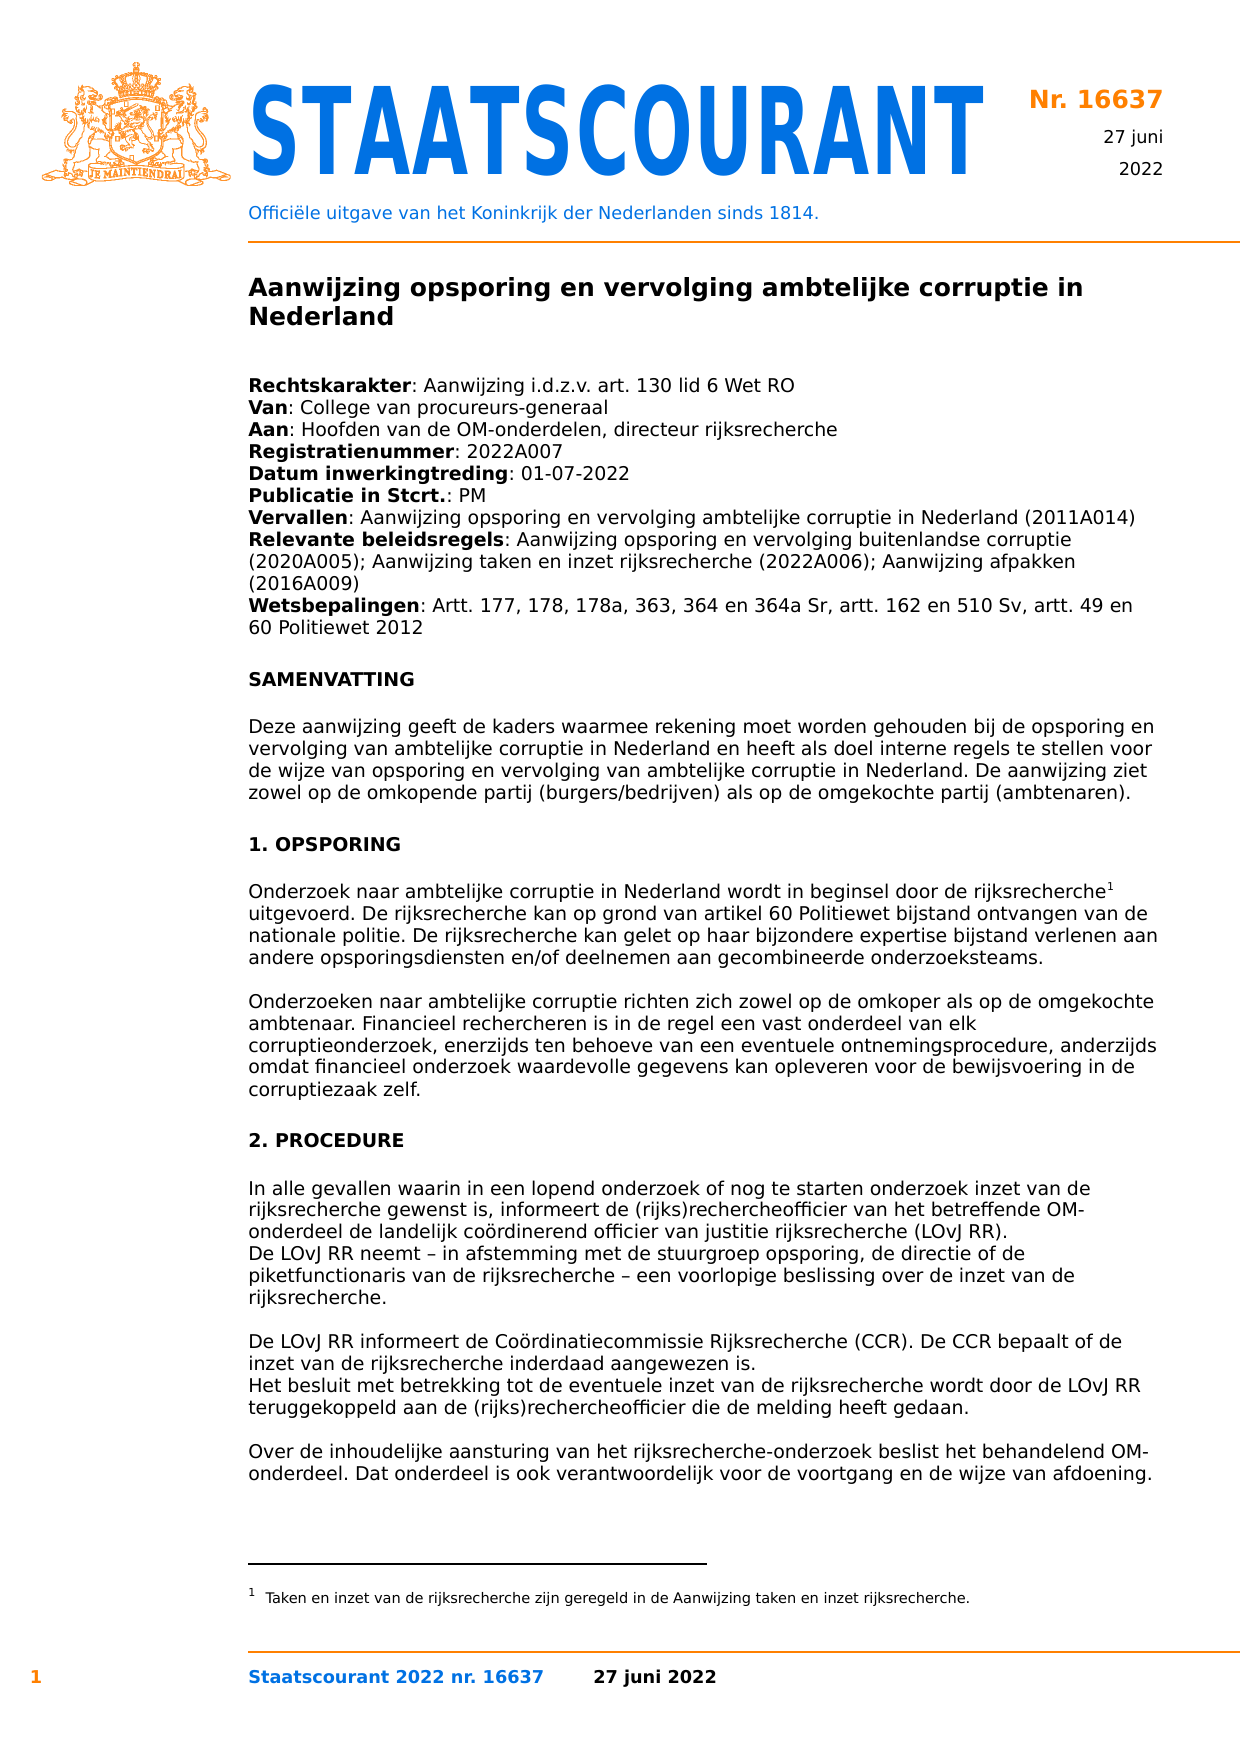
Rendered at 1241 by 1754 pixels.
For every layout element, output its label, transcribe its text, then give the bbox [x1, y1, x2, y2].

text Van: College van procureurs-generaal [248, 397, 1163, 419]
text Deze aanwijzing geeft de kaders waarmee rekening moet worden gehouden bij de opsporing en vervolging van ambtelijke corruptie in Nederland en heeft als doel interne regels te stellen voor de wijze van opsporing en vervolging van ambtelijke corruptie in Nederland. De aanwijzing ziet zowel op de omkopende partij (burgers/bedrijven) als op de omgekochte partij (ambtenaren). [248, 716, 1163, 804]
text Rechtskarakter: Aanwijzing i.d.z.v. art. 130 lid 6 Wet RO [248, 375, 1163, 397]
table_cell Officiële uitgave van het Koninkrijk der Nederlanden sinds 1814. [248, 203, 1240, 241]
text Publicatie in Stcrt.: PM [248, 485, 1163, 507]
text De LOvJ RR neemt – in afstemming met de stuurgroep opsporing, de directie of de piketfunctionaris van de rijksrecherche – een voorlopige beslissing over de inzet van de rijksrecherche. [248, 1243, 1163, 1309]
text Aan: Hoofden van de OM-onderdelen, directeur rijksrecherche [248, 419, 1163, 441]
text Vervallen: Aanwijzing opsporing en vervolging ambtelijke corruptie in Nederland (2011A014) [248, 507, 1163, 529]
text Onderzoek naar ambtelijke corruptie in Nederland wordt in beginsel door de rijksrecherche uitgevoerd. De rijksrecherche kan op grond van artikel 60 Politiewet bijstand ontvangen van de nationale politie. De rijksrecherche kan gelet op haar bijzondere expertise bijstand verlenen aan andere opsporingsdiensten en/of deelnemen aan gecombineerde onderzoeksteams. [248, 881, 1163, 969]
text Datum inwerkingtreding: 01-07-2022 [248, 463, 1163, 485]
table_cell 2022 [998, 153, 1240, 203]
subtitle SAMENVATTING [248, 669, 1163, 691]
table_header STAATSCOURANT [248, 62, 998, 203]
text De LOvJ RR informeert de Coördinatiecommissie Rijksrecherche (CCR). De CCR bepaalt of de inzet van de rijksrecherche inderdaad aangewezen is. [248, 1331, 1163, 1375]
picture [41, 62, 231, 186]
subtitle Aanwijzing opsporing en vervolging ambtelijke corruptie in Nederland [248, 273, 1163, 331]
subtitle 2. PROCEDURE [248, 1130, 1163, 1152]
text Onderzoeken naar ambtelijke corruptie richten zich zowel op de omkoper als op de omgekochte ambtenaar. Financieel rechercheren is in de regel een vast onderdeel van elk corruptieonderzoek, enerzijds ten behoeve van een eventuele ontnemingsprocedure, anderzijds omdat financieel onderzoek waardevolle gegevens kan opleveren voor de bewijsvoering in de corruptiezaak zelf. [248, 991, 1163, 1100]
text Over de inhoudelijke aansturing van het rijksrecherche-onderzoek beslist het behandelend OM-onderdeel. Dat onderdeel is ook verantwoordelijk voor de voortgang en de wijze van afdoening. [248, 1441, 1163, 1485]
table_header [25, 62, 248, 241]
table_header Nr. 16637 [998, 62, 1240, 121]
text Het besluit met betrekking tot de eventuele inzet van de rijksrecherche wordt door de LOvJ RR teruggekoppeld aan de (rijks)rechercheofficier die de melding heeft gedaan. [248, 1375, 1163, 1419]
text Registratienummer: 2022A007 [248, 441, 1163, 463]
text In alle gevallen waarin in een lopend onderzoek of nog te starten onderzoek inzet van de rijksrecherche gewenst is, informeert de (rijks)rechercheofficier van het betreffende OM-onderdeel de landelijk coördinerend officier van justitie rijksrecherche (LOvJ RR). [248, 1177, 1163, 1243]
text Relevante beleidsregels: Aanwijzing opsporing en vervolging buitenlandse corruptie (2020A005); Aanwijzing taken en inzet rijksrecherche (2022A006); Aanwijzing afpakken (2016A009) [248, 529, 1163, 595]
text Wetsbepalingen: Artt. 177, 178, 178a, 363, 364 en 364a Sr, artt. 162 en 510 Sv, artt. 49 en 60 Politiewet 2012 [248, 595, 1163, 639]
table_cell 27 juni [998, 121, 1240, 153]
text Taken en inzet van de rijksrecherche zijn geregeld in de Aanwijzing taken en inzet rijksrecherche. [248, 1586, 1163, 1608]
subtitle 1. OPSPORING [248, 834, 1163, 856]
